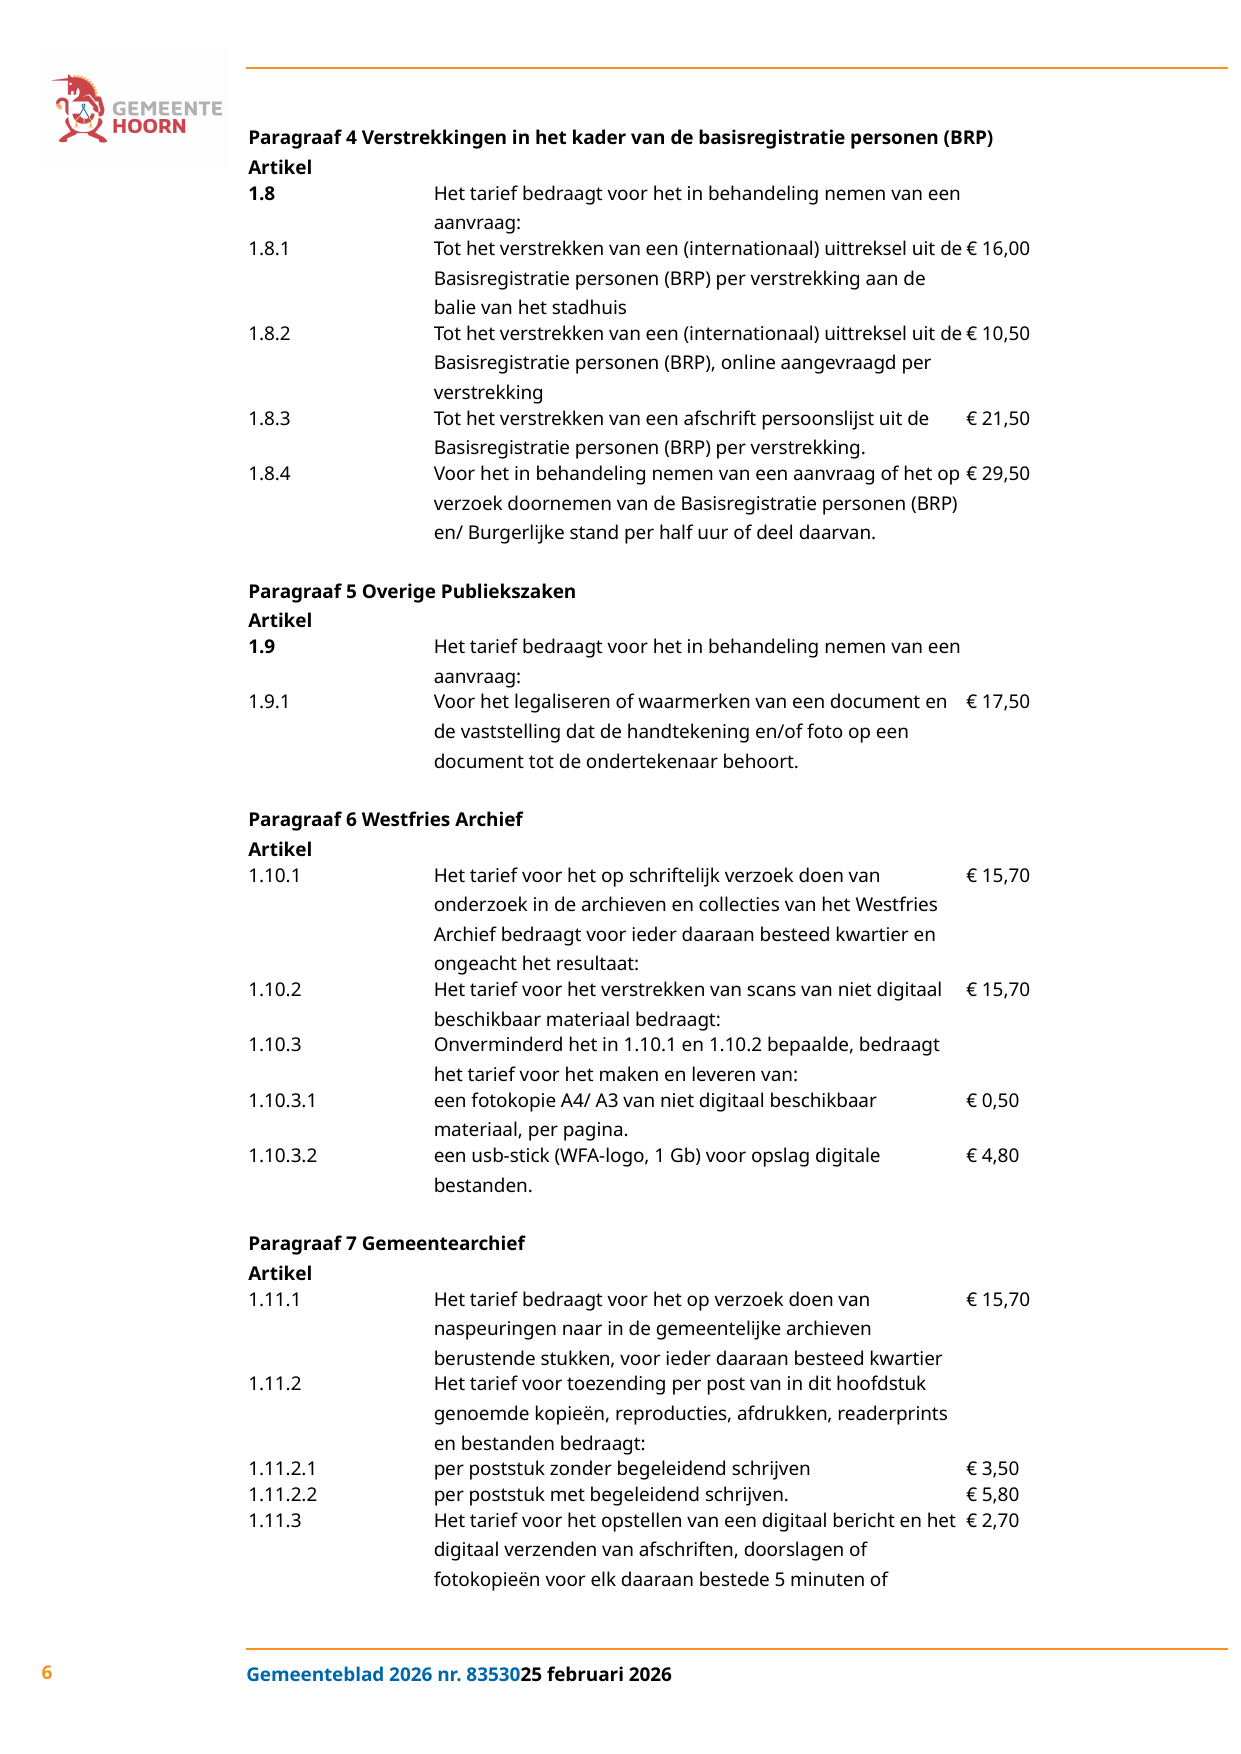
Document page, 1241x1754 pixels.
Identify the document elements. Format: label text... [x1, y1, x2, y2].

table_cell 1.9.1 [248, 689, 433, 773]
table_cell 1.10.2 [248, 976, 433, 1032]
table_cell 1.8.1 [248, 235, 433, 320]
table_header [434, 608, 966, 633]
table_cell € 15,70 [966, 976, 1152, 1032]
table_cell [966, 1032, 1152, 1087]
table_cell Tot het verstrekken van een afschrift persoonslijst uit de Basisregistratie personen (BRP) per verstrekking. [434, 405, 966, 460]
table_cell Tot het verstrekken van een (internationaal) uittreksel uit de Basisregistratie personen (BRP) per verstrekking aan de balie van het stadhuis [434, 235, 966, 320]
table_cell 1.11.1 [248, 1286, 433, 1371]
table_cell Het tarief bedraagt voor het in behandeling nemen van een aanvraag: [434, 633, 966, 689]
table_cell 1.9 [248, 633, 433, 689]
table_cell € 29,50 [966, 460, 1152, 545]
table_header [434, 836, 966, 862]
table_header Artikel [248, 836, 433, 862]
table_cell Tot het verstrekken van een (internationaal) uittreksel uit de Basisregistratie personen (BRP), online aangevraagd per verstrekking [434, 320, 966, 405]
table_cell € 2,70 [966, 1507, 1152, 1592]
text Paragraaf 4 Verstrekkingen in het kader van de basisregistratie personen (BRP) [248, 124, 1152, 150]
table_header Artikel [248, 154, 433, 180]
table_cell een fotokopie A4/ A3 van niet digitaal beschikbaar materiaal, per pagina. [434, 1087, 966, 1142]
table_cell 1.8.3 [248, 405, 433, 460]
table_cell 1.8.2 [248, 320, 433, 405]
table_cell Voor het in behandeling nemen van een aanvraag of het op verzoek doornemen van de Basisregistratie personen (BRP) en/ Burgerlijke stand per half uur of deel daarvan. [434, 460, 966, 545]
table_cell Het tarief voor het op schriftelijk verzoek doen van onderzoek in de archieven en collecties van het Westfries Archief bedraagt voor ieder daaraan besteed kwartier en ongeacht het resultaat: [434, 862, 966, 976]
table_cell Onverminderd het in 1.10.1 en 1.10.2 bepaalde, bedraagt het tarief voor het maken en leveren van: [434, 1032, 966, 1087]
table_header [966, 608, 1152, 633]
table_header [966, 1260, 1152, 1286]
table_cell per poststuk met begeleidend schrijven. [434, 1481, 966, 1507]
table_cell € 16,00 [966, 235, 1152, 320]
table_cell 1.8 [248, 180, 433, 235]
table_cell € 10,50 [966, 320, 1152, 405]
table_header [966, 836, 1152, 862]
table_cell [966, 180, 1152, 235]
table_cell Het tarief voor toezending per post van in dit hoofdstuk genoemde kopieën, reproducties, afdrukken, readerprints en bestanden bedraagt: [434, 1371, 966, 1456]
table_cell Voor het legaliseren of waarmerken van een document en de vaststelling dat de handtekening en/of foto op een document tot de ondertekenaar behoort. [434, 689, 966, 773]
table_cell 1.10.3.2 [248, 1142, 433, 1197]
table_cell Het tarief bedraagt voor het op verzoek doen van naspeuringen naar in de gemeentelijke archieven berustende stukken, voor ieder daaraan besteed kwartier [434, 1286, 966, 1371]
table_cell 1.10.1 [248, 862, 433, 976]
table_cell € 15,70 [966, 1286, 1152, 1371]
table_cell Het tarief voor het verstrekken van scans van niet digitaal beschikbaar materiaal bedraagt: [434, 976, 966, 1032]
table_cell [966, 633, 1152, 689]
table_cell 1.8.4 [248, 460, 433, 545]
table_header Artikel [248, 1260, 433, 1286]
text Paragraaf 5 Overige Publiekszaken [248, 578, 1152, 604]
table_header [434, 1260, 966, 1286]
table_cell € 17,50 [966, 689, 1152, 773]
text Paragraaf 7 Gemeentearchief [248, 1230, 1152, 1256]
table_header [966, 154, 1152, 180]
table_cell 1.11.2 [248, 1371, 433, 1456]
table_cell € 15,70 [966, 862, 1152, 976]
table_cell Het tarief voor het opstellen van een digitaal bericht en het digitaal verzenden van afschriften, doorslagen of fotokopieën voor elk daaraan bestede 5 minuten of [434, 1507, 966, 1592]
table_cell een usb-stick (WFA-logo, 1 Gb) voor opslag digitale bestanden. [434, 1142, 966, 1197]
table_cell € 0,50 [966, 1087, 1152, 1142]
table_cell € 21,50 [966, 405, 1152, 460]
table_header [434, 154, 966, 180]
table_cell 1.11.3 [248, 1507, 433, 1592]
table_cell € 4,80 [966, 1142, 1152, 1197]
table_cell 1.10.3 [248, 1032, 433, 1087]
table_cell € 3,50 [966, 1456, 1152, 1481]
picture [41, 47, 231, 172]
table_header Artikel [248, 608, 433, 633]
text Paragraaf 6 Westfries Archief [248, 806, 1152, 832]
table_cell 1.10.3.1 [248, 1087, 433, 1142]
table_cell per poststuk zonder begeleidend schrijven [434, 1456, 966, 1481]
table_cell [966, 1371, 1152, 1456]
table_cell 1.11.2.1 [248, 1456, 433, 1481]
table_cell Het tarief bedraagt voor het in behandeling nemen van een aanvraag: [434, 180, 966, 235]
table_cell € 5,80 [966, 1481, 1152, 1507]
table_cell 1.11.2.2 [248, 1481, 433, 1507]
